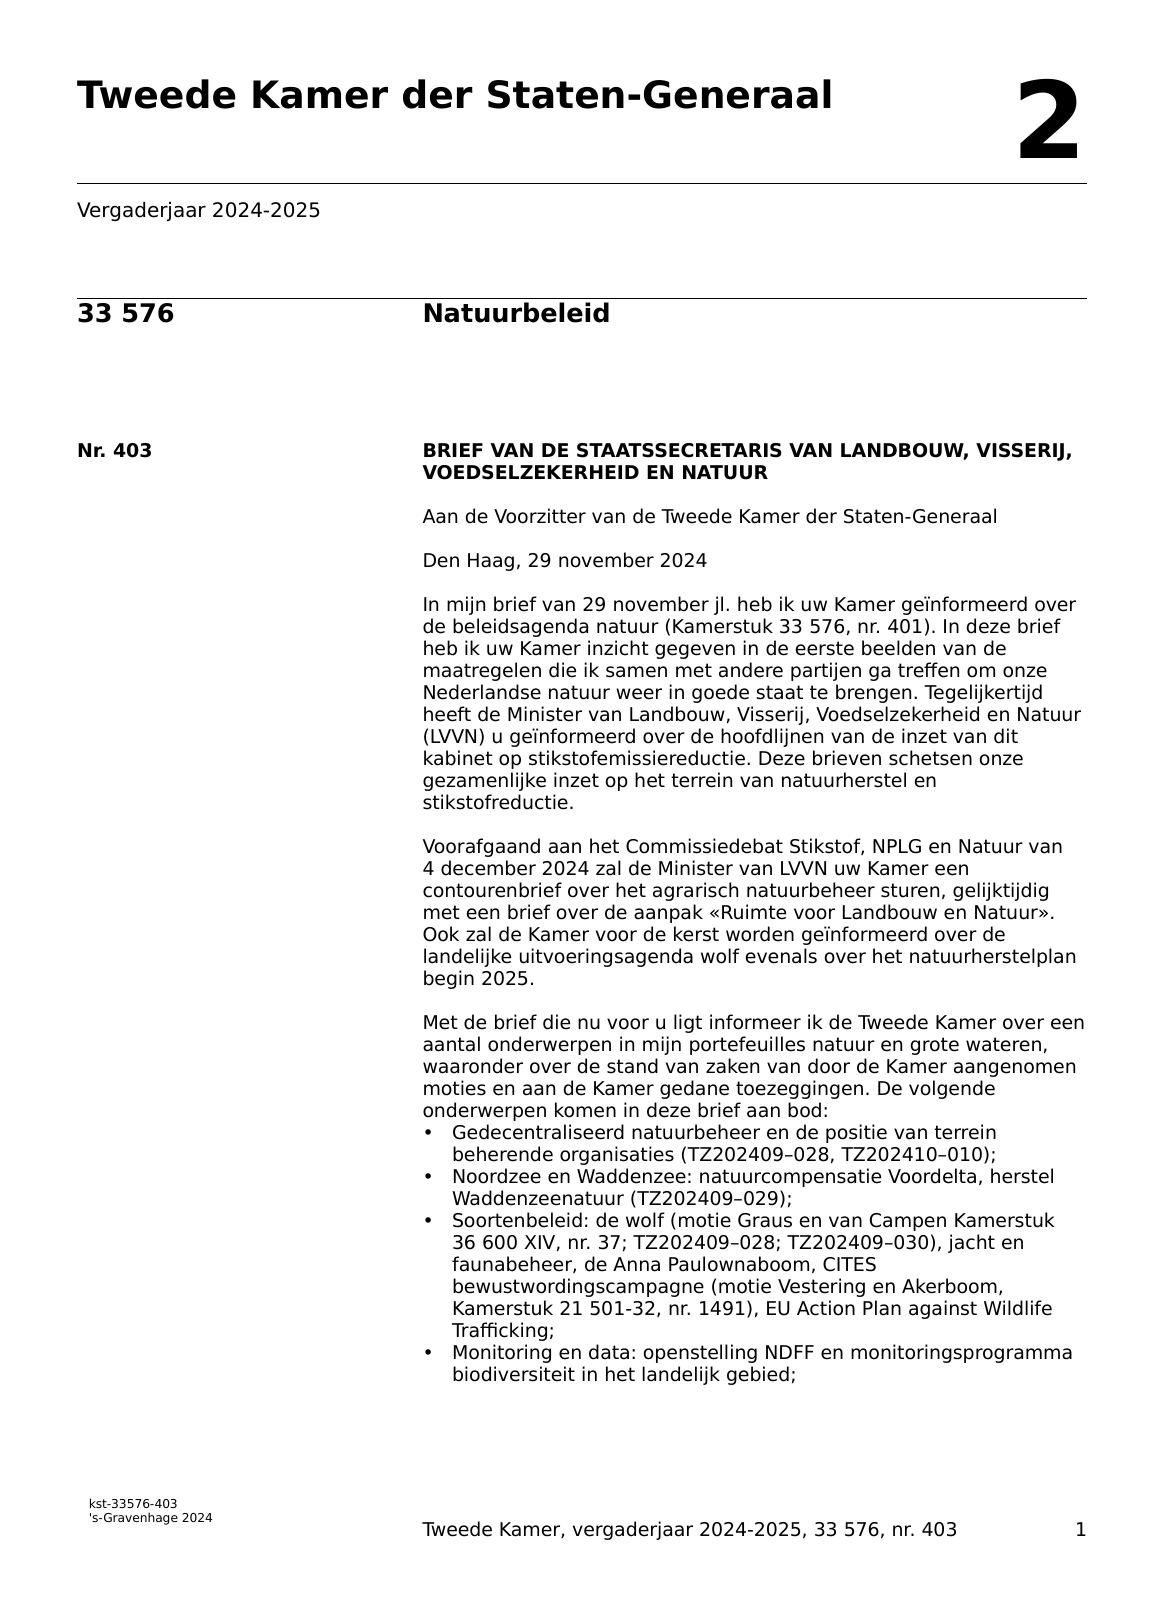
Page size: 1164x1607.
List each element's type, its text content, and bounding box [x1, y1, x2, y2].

text Aan de Voorzitter van de Tweede Kamer der Staten-Generaal [422, 506, 1087, 528]
text Den Haag, 29 november 2024 [422, 550, 1087, 572]
text Voorafgaand aan het Commissiedebat Stikstof, NPLG en Natuur van 4 december 2024 zal de Minister van LVVN uw Kamer een contourenbrief over het agrarisch natuurbeheer sturen, gelijktijdig met een brief over de aanpak «Ruimte voor Landbouw en Natuur». Ook zal de Kamer voor de kerst worden geïnformeerd over de landelijke uitvoeringsagenda wolf evenals over het natuurherstelplan begin 2025. [422, 836, 1087, 990]
text In mijn brief van 29 november jl. heb ik uw Kamer geïnformeerd over de beleidsagenda natuur (Kamerstuk 33 576, nr. 401). In deze brief heb ik uw Kamer inzicht gegeven in de eerste beelden van de maatregelen die ik samen met andere partijen ga treffen om onze Nederlandse natuur weer in goede staat te brengen. Tegelijkertijd heeft de Minister van Landbouw, Visserij, Voedselzekerheid en Natuur (LVVN) u geïnformeerd over de hoofdlijnen van de inzet van dit kabinet op stikstofemissiereductie. Deze brieven schetsen onze gezamenlijke inzet op het terrein van natuurherstel en stikstofreductie. [422, 594, 1087, 814]
text • Gedecentraliseerd natuurbeheer en de positie van terrein beherende organisaties (TZ202409–028, TZ202410–010); [422, 1122, 1087, 1166]
subtitle Nr. 403 BRIEF VAN DE STAATSSECRETARIS VAN LANDBOUW, VISSERIJ, VOEDSELZEKERHEID EN NATUUR [77, 440, 1087, 484]
table_header 2 [886, 59, 1087, 183]
subtitle 33 576 Natuurbeleid [77, 299, 1087, 329]
text 's-Gravenhage 2024 [88, 1511, 323, 1525]
table_header Tweede Kamer der Staten-Generaal [77, 59, 886, 183]
table_cell Vergaderjaar 2024-2025 [77, 184, 1087, 298]
text kst-33576-403 [88, 1497, 323, 1511]
text Met de brief die nu voor u ligt informeer ik de Tweede Kamer over een aantal onderwerpen in mijn portefeuilles natuur en grote wateren, waaronder over de stand van zaken van door de Kamer aangenomen moties en aan de Kamer gedane toezeggingen. De volgende onderwerpen komen in deze brief aan bod: [422, 1012, 1087, 1122]
text • Monitoring en data: openstelling NDFF en monitoringsprogramma biodiversiteit in het landelijk gebied; [422, 1342, 1087, 1386]
text • Noordzee en Waddenzee: natuurcompensatie Voordelta, herstel Waddenzeenatuur (TZ202409–029); [422, 1166, 1087, 1210]
text • Soortenbeleid: de wolf (motie Graus en van Campen Kamerstuk 36 600 XIV, nr. 37; TZ202409–028; TZ202409–030), jacht en faunabeheer, de Anna Paulownaboom, CITES bewustwordingscampagne (motie Vestering en Akerboom, Kamerstuk 21 501-32, nr. 1491), EU Action Plan against Wildlife Trafficking; [422, 1210, 1087, 1342]
